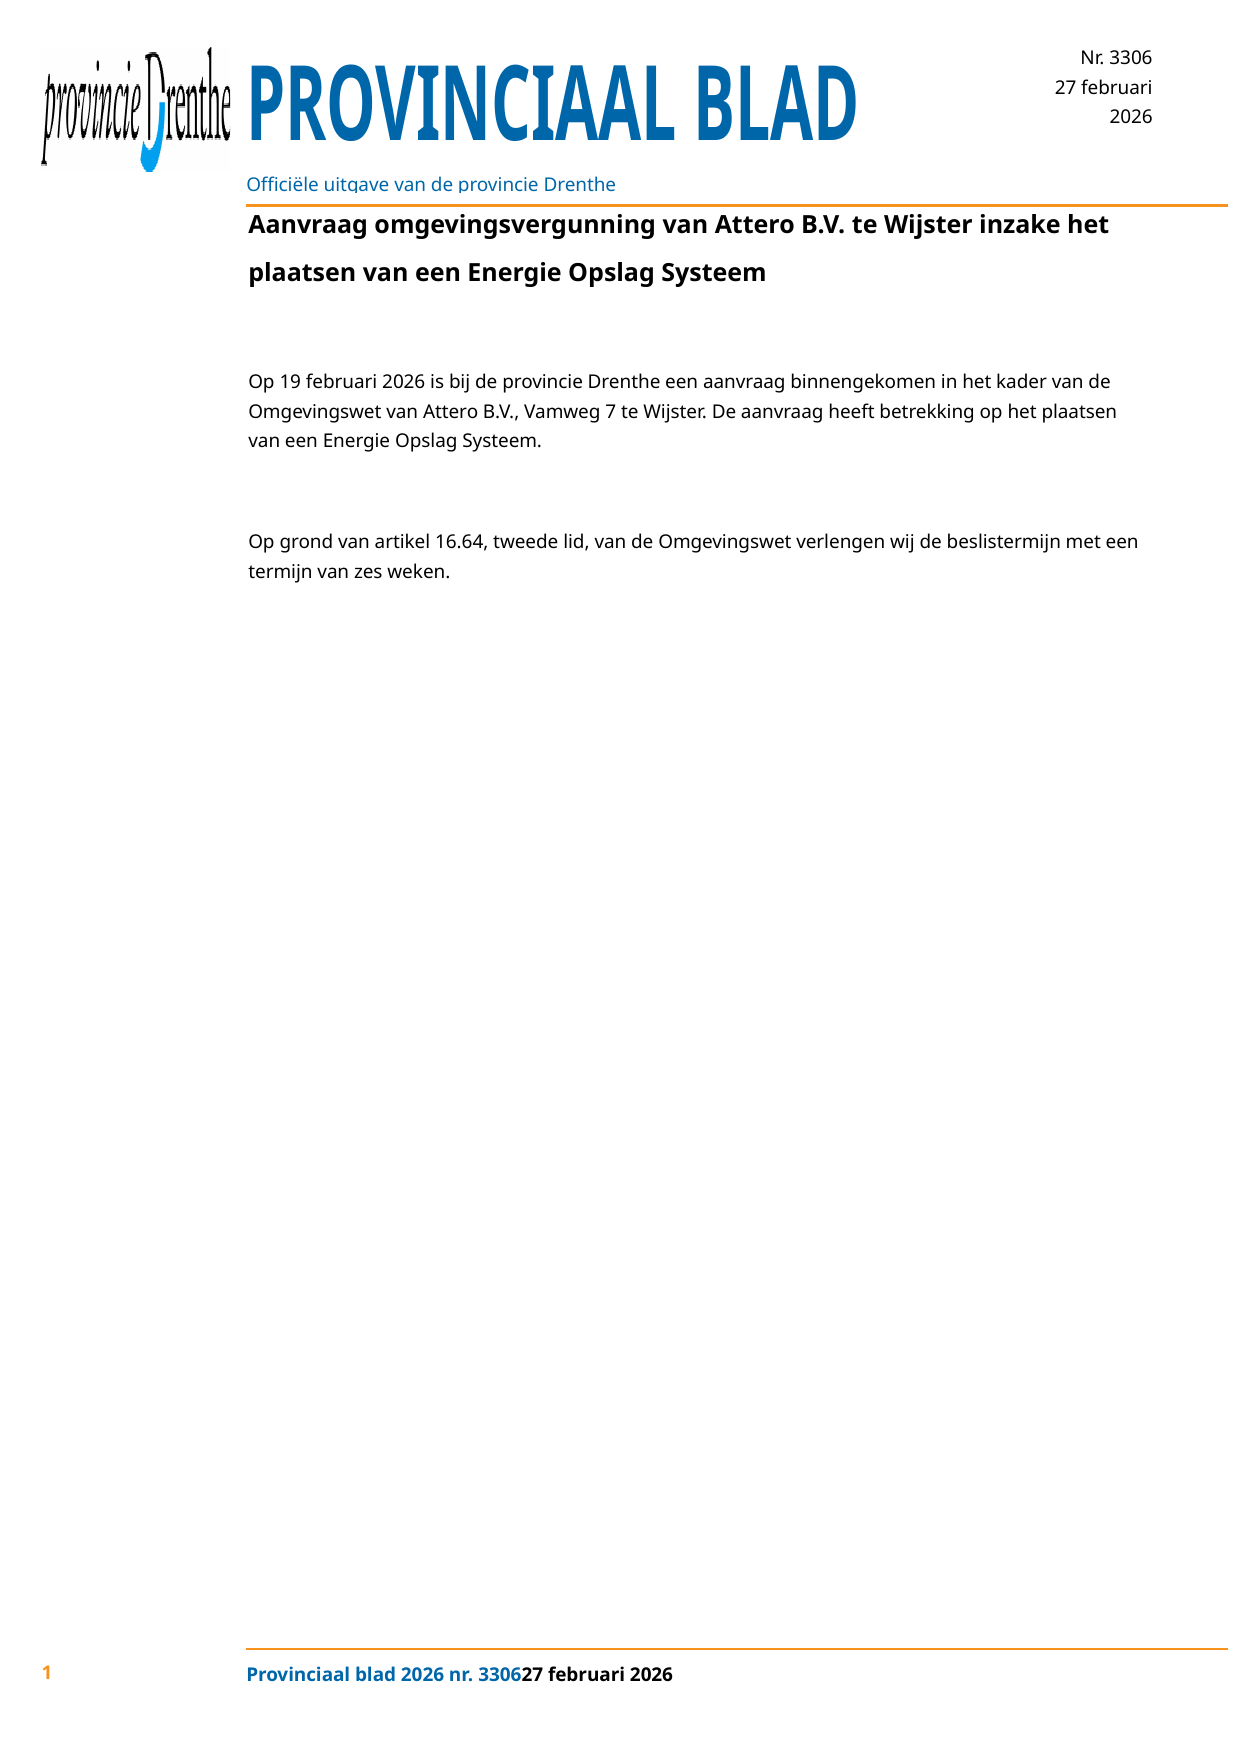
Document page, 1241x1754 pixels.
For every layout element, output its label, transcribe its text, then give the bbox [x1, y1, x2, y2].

text Op grond van artikel 16.64, tweede lid, van de Omgevingswet verlengen wij de beslistermijn met een termijn van zes weken. [248, 528, 1152, 584]
picture [41, 47, 231, 172]
text Op 19 februari 2026 is bij de provincie Drenthe een aanvraag binnengekomen in het kader van de Omgevingswet van Attero B.V., Vamweg 7 te Wijster. De aanvraag heeft betrekking op het plaatsen van een Energie Opslag Systeem. [248, 368, 1152, 453]
text Aanvraag omgevingsvergunning van Attero B.V. te Wijster inzake het plaatsen van een Energie Opslag Systeem [248, 207, 1152, 288]
